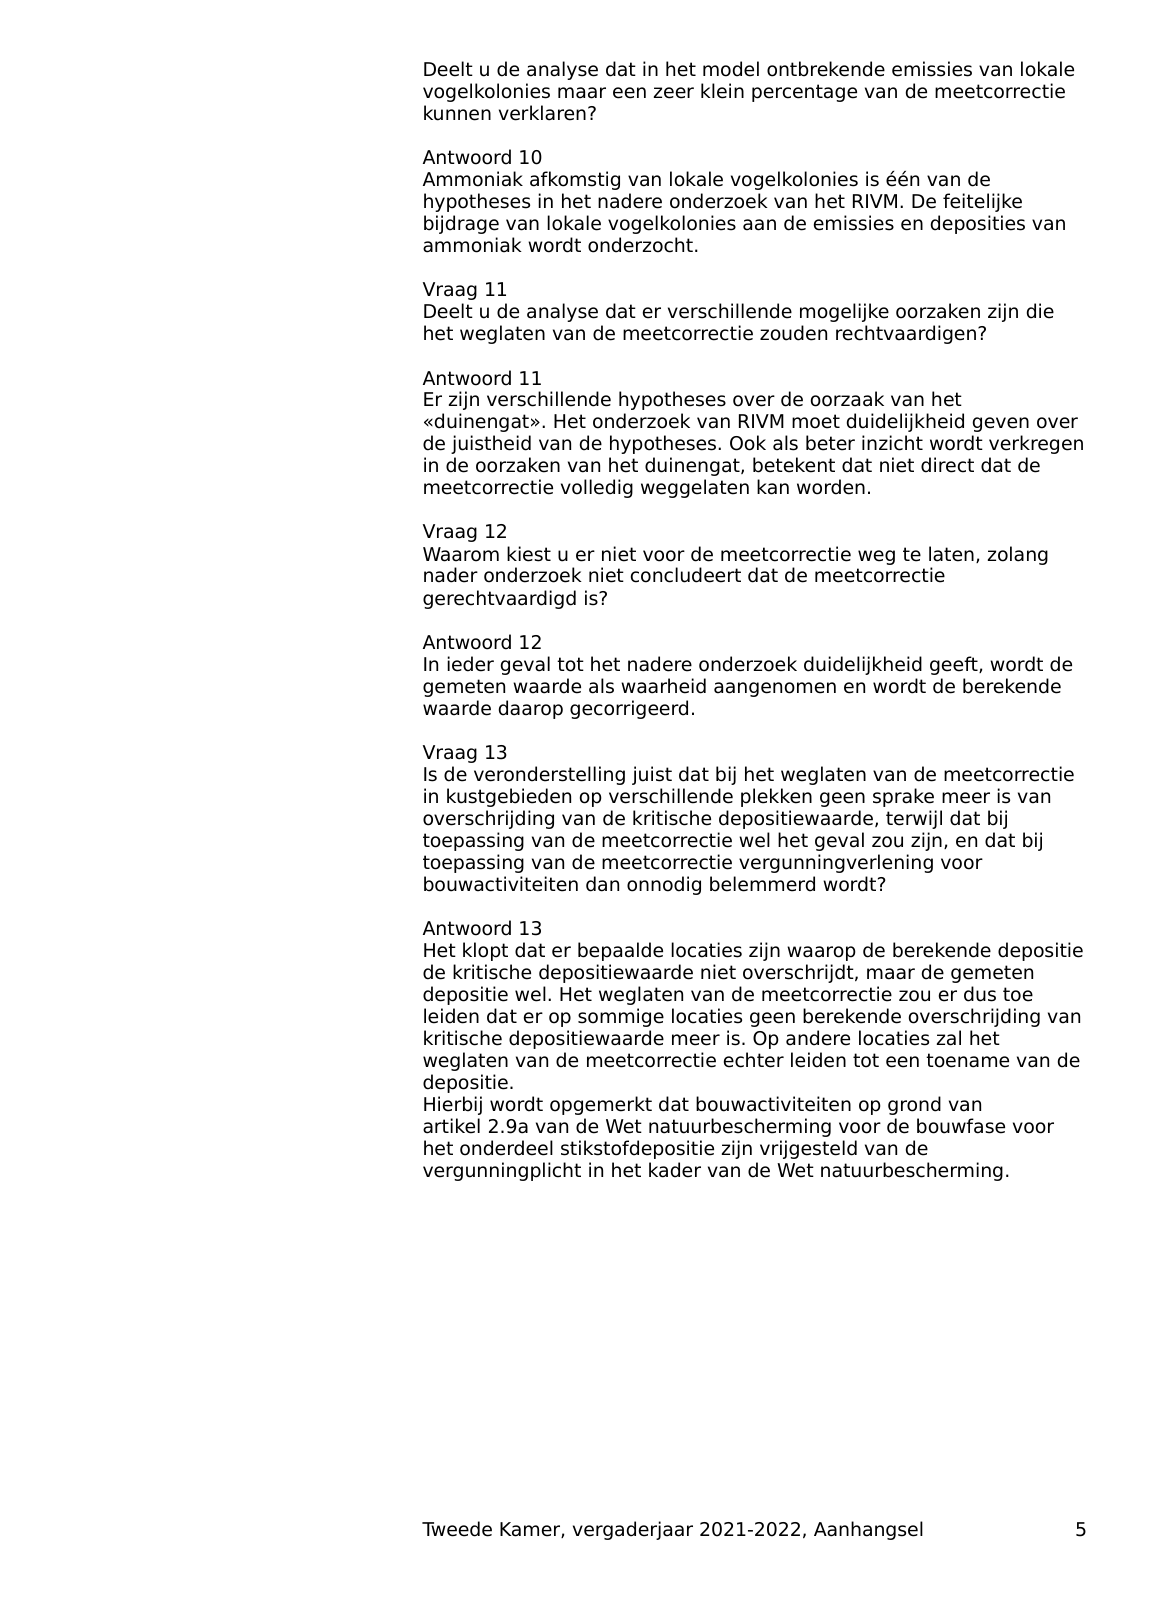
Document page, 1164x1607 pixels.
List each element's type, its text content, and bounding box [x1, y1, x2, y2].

text Vraag 12 [422, 521, 1087, 543]
text Deelt u de analyse dat er verschillende mogelijke oorzaken zijn die het weglaten van de meetcorrectie zouden rechtvaardigen? [422, 301, 1087, 345]
text Antwoord 13 [422, 918, 1087, 940]
text Ammoniak afkomstig van lokale vogelkolonies is één van de hypotheses in het nadere onderzoek van het RIVM. De feitelijke bijdrage van lokale vogelkolonies aan de emissies en deposities van ammoniak wordt onderzocht. [422, 169, 1087, 257]
text Hierbij wordt opgemerkt dat bouwactiviteiten op grond van artikel 2.9a van de Wet natuurbescherming voor de bouwfase voor het onderdeel stikstofdepositie zijn vrijgesteld van de vergunningplicht in het kader van de Wet natuurbescherming. [422, 1093, 1087, 1181]
text Het klopt dat er bepaalde locaties zijn waarop de berekende depositie de kritische depositiewaarde niet overschrijdt, maar de gemeten depositie wel. Het weglaten van de meetcorrectie zou er dus toe leiden dat er op sommige locaties geen berekende overschrijding van kritische depositiewaarde meer is. Op andere locaties zal het weglaten van de meetcorrectie echter leiden tot een toename van de depositie. [422, 940, 1087, 1093]
text Vraag 13 [422, 742, 1087, 764]
text Antwoord 10 [422, 147, 1087, 169]
text Deelt u de analyse dat in het model ontbrekende emissies van lokale vogelkolonies maar een zeer klein percentage van de meetcorrectie kunnen verklaren? [422, 59, 1087, 125]
text In ieder geval tot het nadere onderzoek duidelijkheid geeft, wordt de gemeten waarde als waarheid aangenomen en wordt de berekende waarde daarop gecorrigeerd. [422, 653, 1087, 719]
text Is de veronderstelling juist dat bij het weglaten van de meetcorrectie in kustgebieden op verschillende plekken geen sprake meer is van overschrijding van de kritische depositiewaarde, terwijl dat bij toepassing van de meetcorrectie wel het geval zou zijn, en dat bij toepassing van de meetcorrectie vergunningverlening voor bouwactiviteiten dan onnodig belemmerd wordt? [422, 764, 1087, 896]
text Waarom kiest u er niet voor de meetcorrectie weg te laten, zolang nader onderzoek niet concludeert dat de meetcorrectie gerechtvaardigd is? [422, 543, 1087, 609]
text Vraag 11 [422, 279, 1087, 301]
text Antwoord 11 [422, 367, 1087, 389]
text Er zijn verschillende hypotheses over de oorzaak van het «duinengat». Het onderzoek van RIVM moet duidelijkheid geven over de juistheid van de hypotheses. Ook als beter inzicht wordt verkregen in de oorzaken van het duinengat, betekent dat niet direct dat de meetcorrectie volledig weggelaten kan worden. [422, 389, 1087, 499]
text Antwoord 12 [422, 632, 1087, 653]
